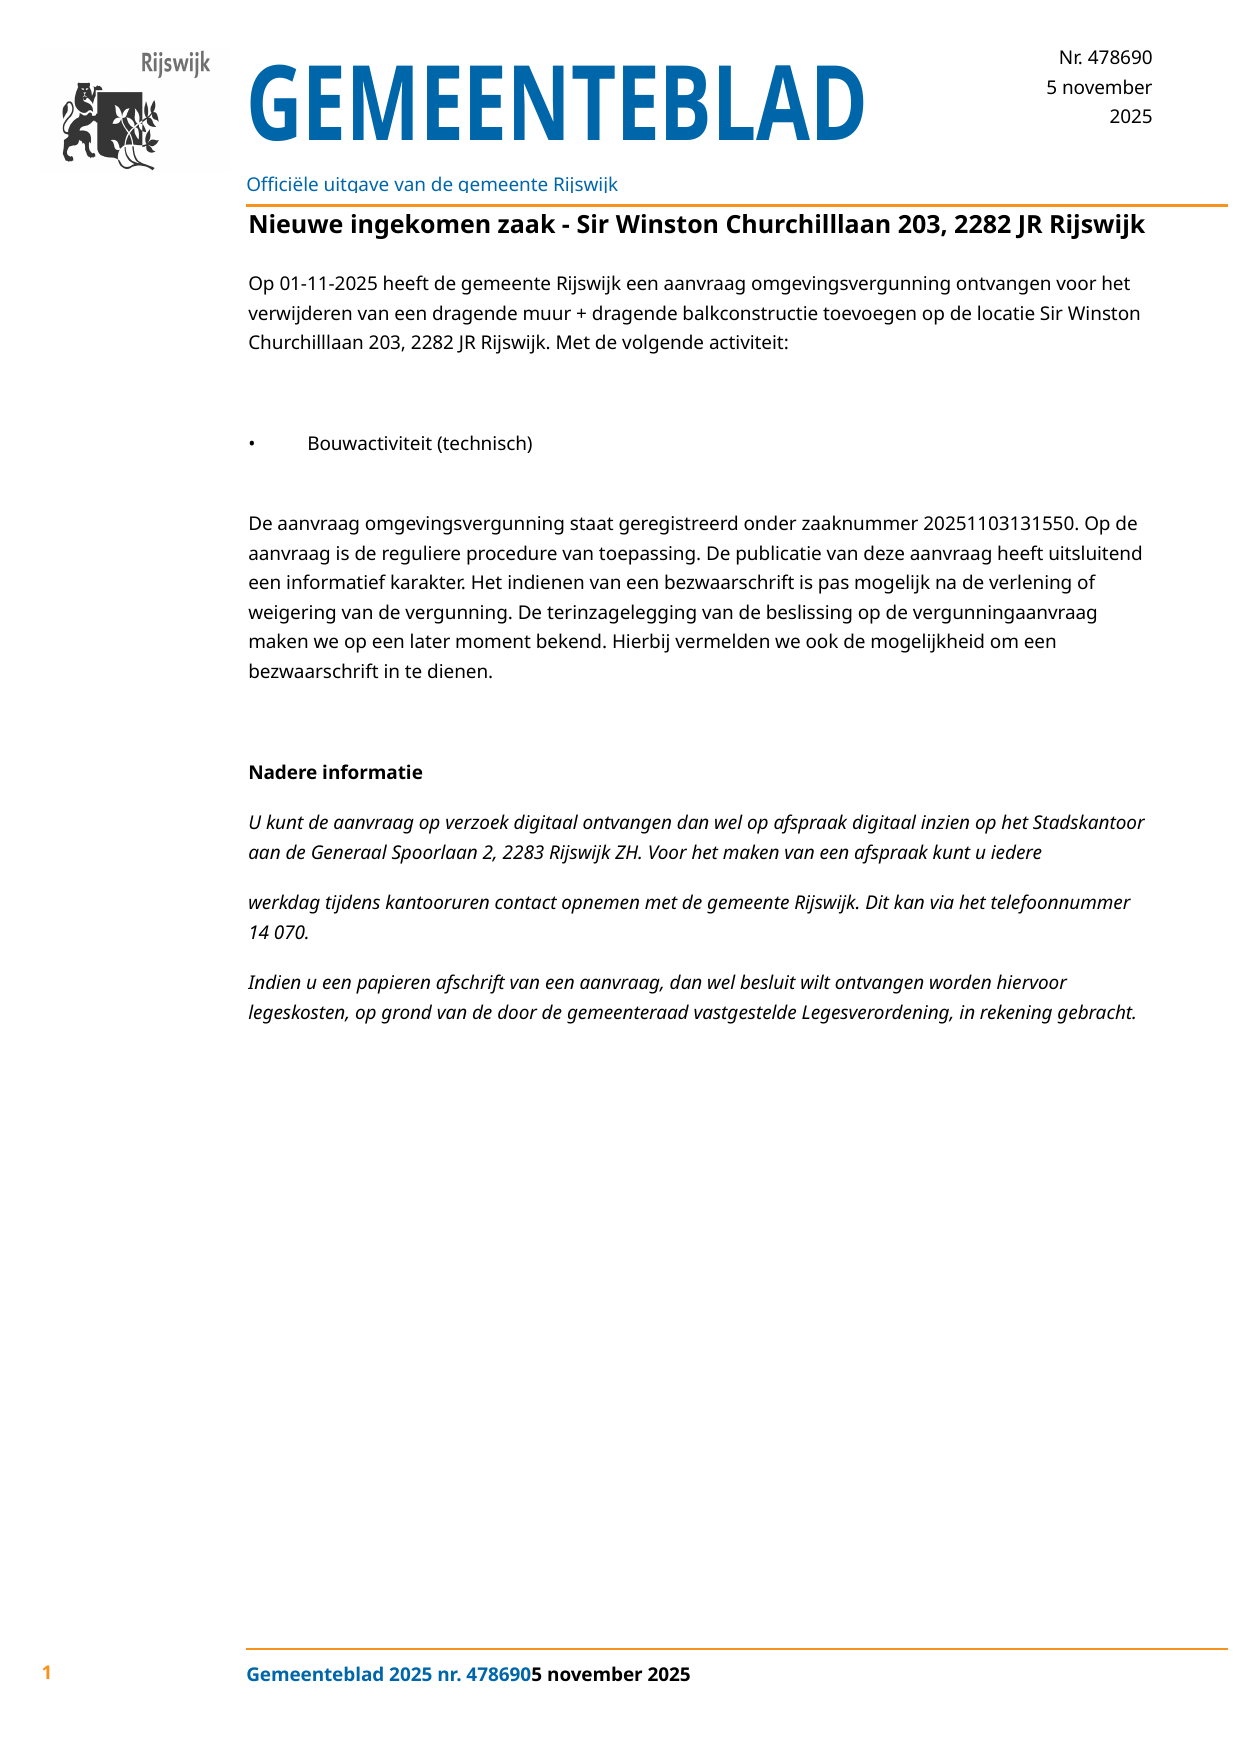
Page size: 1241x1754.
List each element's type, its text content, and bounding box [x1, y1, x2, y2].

picture [41, 47, 231, 172]
text Indien u een papieren afschrift van een aanvraag, dan wel besluit wilt ontvangen worden hiervoor legeskosten, op grond van de door de gemeenteraad vastgestelde Legesverordening, in rekening gebracht. [248, 969, 1152, 1025]
list Bouwactiviteit (technisch) [248, 430, 1152, 456]
text Nadere informatie [248, 759, 1152, 785]
text werkdag tijdens kantooruren contact opnemen met de gemeente Rijswijk. Dit kan via het telefoonnummer 14 070. [248, 889, 1152, 945]
text U kunt de aanvraag op verzoek digitaal ontvangen dan wel op afspraak digitaal inzien op het Stadskantoor aan de Generaal Spoorlaan 2, 2283 Rijswijk ZH. Voor het maken van een afspraak kunt u iedere [248, 809, 1152, 865]
text Op 01-11-2025 heeft de gemeente Rijswijk een aanvraag omgevingsvergunning ontvangen voor het verwijderen van een dragende muur + dragende balkconstructie toevoegen op de locatie Sir Winston Churchilllaan 203, 2282 JR Rijswijk. Met de volgende activiteit: [248, 270, 1152, 355]
text De aanvraag omgevingsvergunning staat geregistreerd onder zaaknummer 20251103131550. Op de aanvraag is de reguliere procedure van toepassing. De publicatie van deze aanvraag heeft uitsluitend een informatief karakter. Het indienen van een bezwaarschrift is pas mogelijk na de verlening of weigering van de vergunning. De terinzagelegging van de beslissing op de vergunningaanvraag maken we op een later moment bekend. Hierbij vermelden we ook de mogelijkheid om een bezwaarschrift in te dienen. [248, 510, 1152, 684]
text Nieuwe ingekomen zaak - Sir Winston Churchilllaan 203, 2282 JR Rijswijk [248, 207, 1152, 241]
